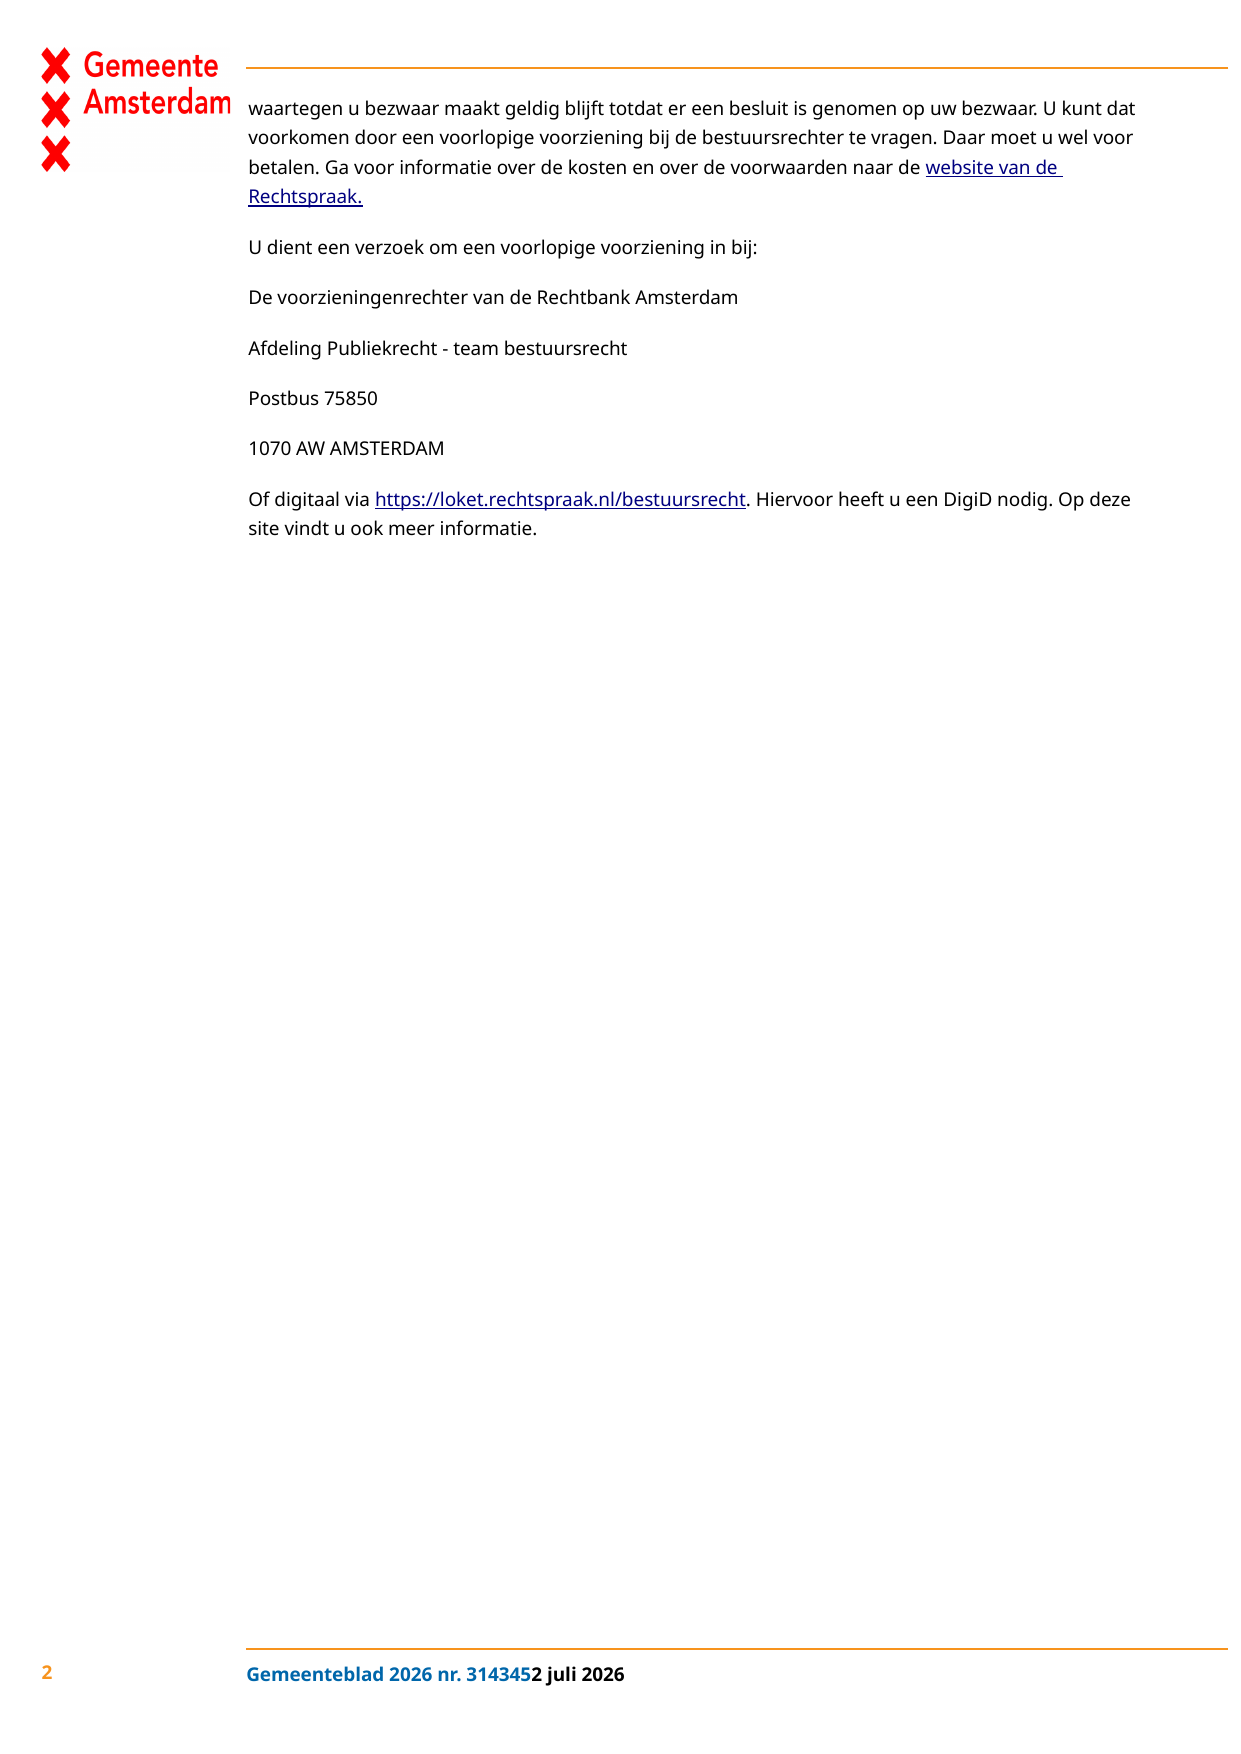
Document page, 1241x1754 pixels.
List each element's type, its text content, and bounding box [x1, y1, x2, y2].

picture [41, 47, 231, 172]
text 1070 AW AMSTERDAM [248, 436, 1152, 461]
text waartegen u bezwaar maakt geldig blijft totdat er een besluit is genomen op uw bezwaar. U kunt dat voorkomen door een voorlopige voorziening bij de bestuursrechter te vragen. Daar moet u wel voor betalen. Ga voor informatie over de kosten en over de voorwaarden naar de website van de Rechtspraak. [248, 95, 1152, 209]
text Postbus 75850 [248, 385, 1152, 411]
text De voorzieningenrechter van de Rechtbank Amsterdam [248, 284, 1152, 310]
text Of digitaal via https://loket.rechtspraak.nl/bestuursrecht. Hiervoor heeft u een DigiD nodig. Op deze site vindt u ook meer informatie. [248, 486, 1152, 541]
text Afdeling Publiekrecht - team bestuursrecht [248, 335, 1152, 361]
text U dient een verzoek om een voorlopige voorziening in bij: [248, 234, 1152, 260]
